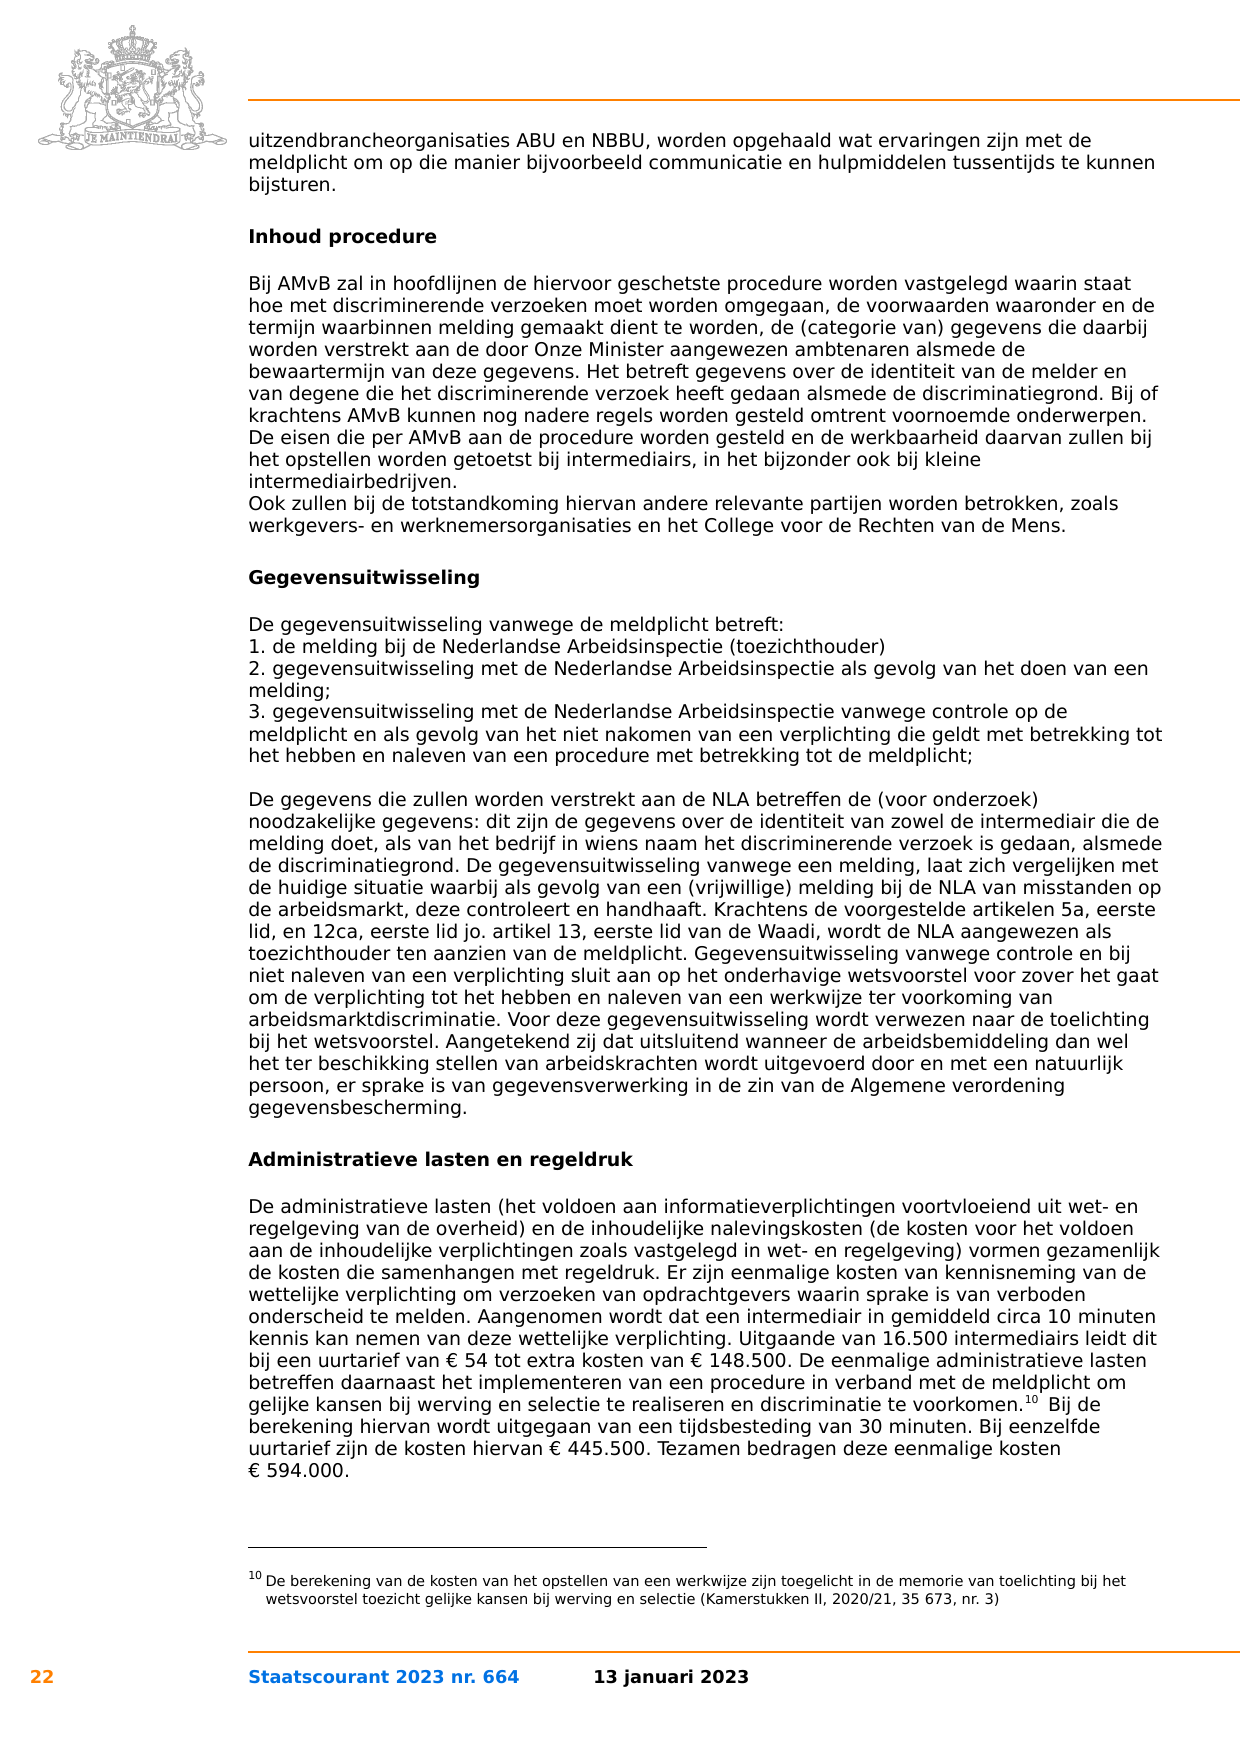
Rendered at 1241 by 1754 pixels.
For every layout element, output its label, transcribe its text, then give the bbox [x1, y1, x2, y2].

text 1. de melding bij de Nederlandse Arbeidsinspectie (toezichthouder) [248, 636, 1163, 657]
text De gegevens die zullen worden verstrekt aan de NLA betreffen de (voor onderzoek) noodzakelijke gegevens: dit zijn de gegevens over de identiteit van zowel de intermediair die de melding doet, als van het bedrijf in wiens naam het discriminerende verzoek is gedaan, alsmede de discriminatiegrond. De gegevensuitwisseling vanwege een melding, laat zich vergelijken met de huidige situatie waarbij als gevolg van een (vrijwillige) melding bij de NLA van misstanden op de arbeidsmarkt, deze controleert en handhaaft. Krachtens de voorgestelde artikelen 5a, eerste lid, en 12ca, eerste lid jo. artikel 13, eerste lid van de Waadi, wordt de NLA aangewezen als toezichthouder ten aanzien van de meldplicht. Gegevensuitwisseling vanwege controle en bij niet naleven van een verplichting sluit aan op het onderhavige wetsvoorstel voor zover het gaat om de verplichting tot het hebben en naleven van een werkwijze ter voorkoming van arbeidsmarktdiscriminatie. Voor deze gegevensuitwisseling wordt verwezen naar de toelichting bij het wetsvoorstel. Aangetekend zij dat uitsluitend wanneer de arbeidsbemiddeling dan wel het ter beschikking stellen van arbeidskrachten wordt uitgevoerd door en met een natuurlijk persoon, er sprake is van gegevensverwerking in de zin van de Algemene verordening gegevensbescherming. [248, 789, 1163, 1119]
picture [38, 25, 227, 150]
text De berekening van de kosten van het opstellen van een werkwijze zijn toegelicht in de memorie van toelichting bij het wetsvoorstel toezicht gelijke kansen bij werving en selectie (Kamerstukken II, 2020/21, 35 673, nr. 3) [248, 1569, 1163, 1608]
text Bij AMvB zal in hoofdlijnen de hiervoor geschetste procedure worden vastgelegd waarin staat hoe met discriminerende verzoeken moet worden omgegaan, de voorwaarden waaronder en de termijn waarbinnen melding gemaakt dient te worden, de (categorie van) gegevens die daarbij worden verstrekt aan de door Onze Minister aangewezen ambtenaren alsmede de bewaartermijn van deze gegevens. Het betreft gegevens over de identiteit van de melder en van degene die het discriminerende verzoek heeft gedaan alsmede de discriminatiegrond. Bij of krachtens AMvB kunnen nog nadere regels worden gesteld omtrent voornoemde onderwerpen. De eisen die per AMvB aan de procedure worden gesteld en de werkbaarheid daarvan zullen bij het opstellen worden getoetst bij intermediairs, in het bijzonder ook bij kleine intermediairbedrijven. [248, 273, 1163, 493]
subtitle Gegevensuitwisseling [248, 567, 1163, 588]
text 3. gegevensuitwisseling met de Nederlandse Arbeidsinspectie vanwege controle op de meldplicht en als gevolg van het niet nakomen van een verplichting die geldt met betrekking tot het hebben en naleven van een procedure met betrekking tot de meldplicht; [248, 701, 1163, 767]
text De gegevensuitwisseling vanwege de meldplicht betreft: [248, 613, 1163, 636]
subtitle Inhoud procedure [248, 226, 1163, 248]
text uitzendbrancheorganisaties ABU en NBBU, worden opgehaald wat ervaringen zijn met de meldplicht om op die manier bijvoorbeeld communicatie en hulpmiddelen tussentijds te kunnen bijsturen. [248, 130, 1163, 196]
subtitle Administratieve lasten en regeldruk [248, 1149, 1163, 1171]
text Ook zullen bij de totstandkoming hiervan andere relevante partijen worden betrokken, zoals werkgevers- en werknemersorganisaties en het College voor de Rechten van de Mens. [248, 493, 1163, 537]
text 2. gegevensuitwisseling met de Nederlandse Arbeidsinspectie als gevolg van het doen van een melding; [248, 657, 1163, 701]
text De administratieve lasten (het voldoen aan informatieverplichtingen voortvloeiend uit wet- en regelgeving van de overheid) en de inhoudelijke nalevingskosten (de kosten voor het voldoen aan de inhoudelijke verplichtingen zoals vastgelegd in wet- en regelgeving) vormen gezamenlijk de kosten die samenhangen met regeldruk. Er zijn eenmalige kosten van kennisneming van de wettelijke verplichting om verzoeken van opdrachtgevers waarin sprake is van verboden onderscheid te melden. Aangenomen wordt dat een intermediair in gemiddeld circa 10 minuten kennis kan nemen van deze wettelijke verplichting. Uitgaande van 16.500 intermediairs leidt dit bij een uurtarief van € 54 tot extra kosten van € 148.500. De eenmalige administratieve lasten betreffen daarnaast het implementeren van een procedure in verband met de meldplicht om gelijke kansen bij werving en selectie te realiseren en discriminatie te voorkomen. Bij de berekening hiervan wordt uitgegaan van een tijdsbesteding van 30 minuten. Bij eenzelfde uurtarief zijn de kosten hiervan € 445.500. Tezamen bedragen deze eenmalige kosten € 594.000. [248, 1196, 1163, 1482]
